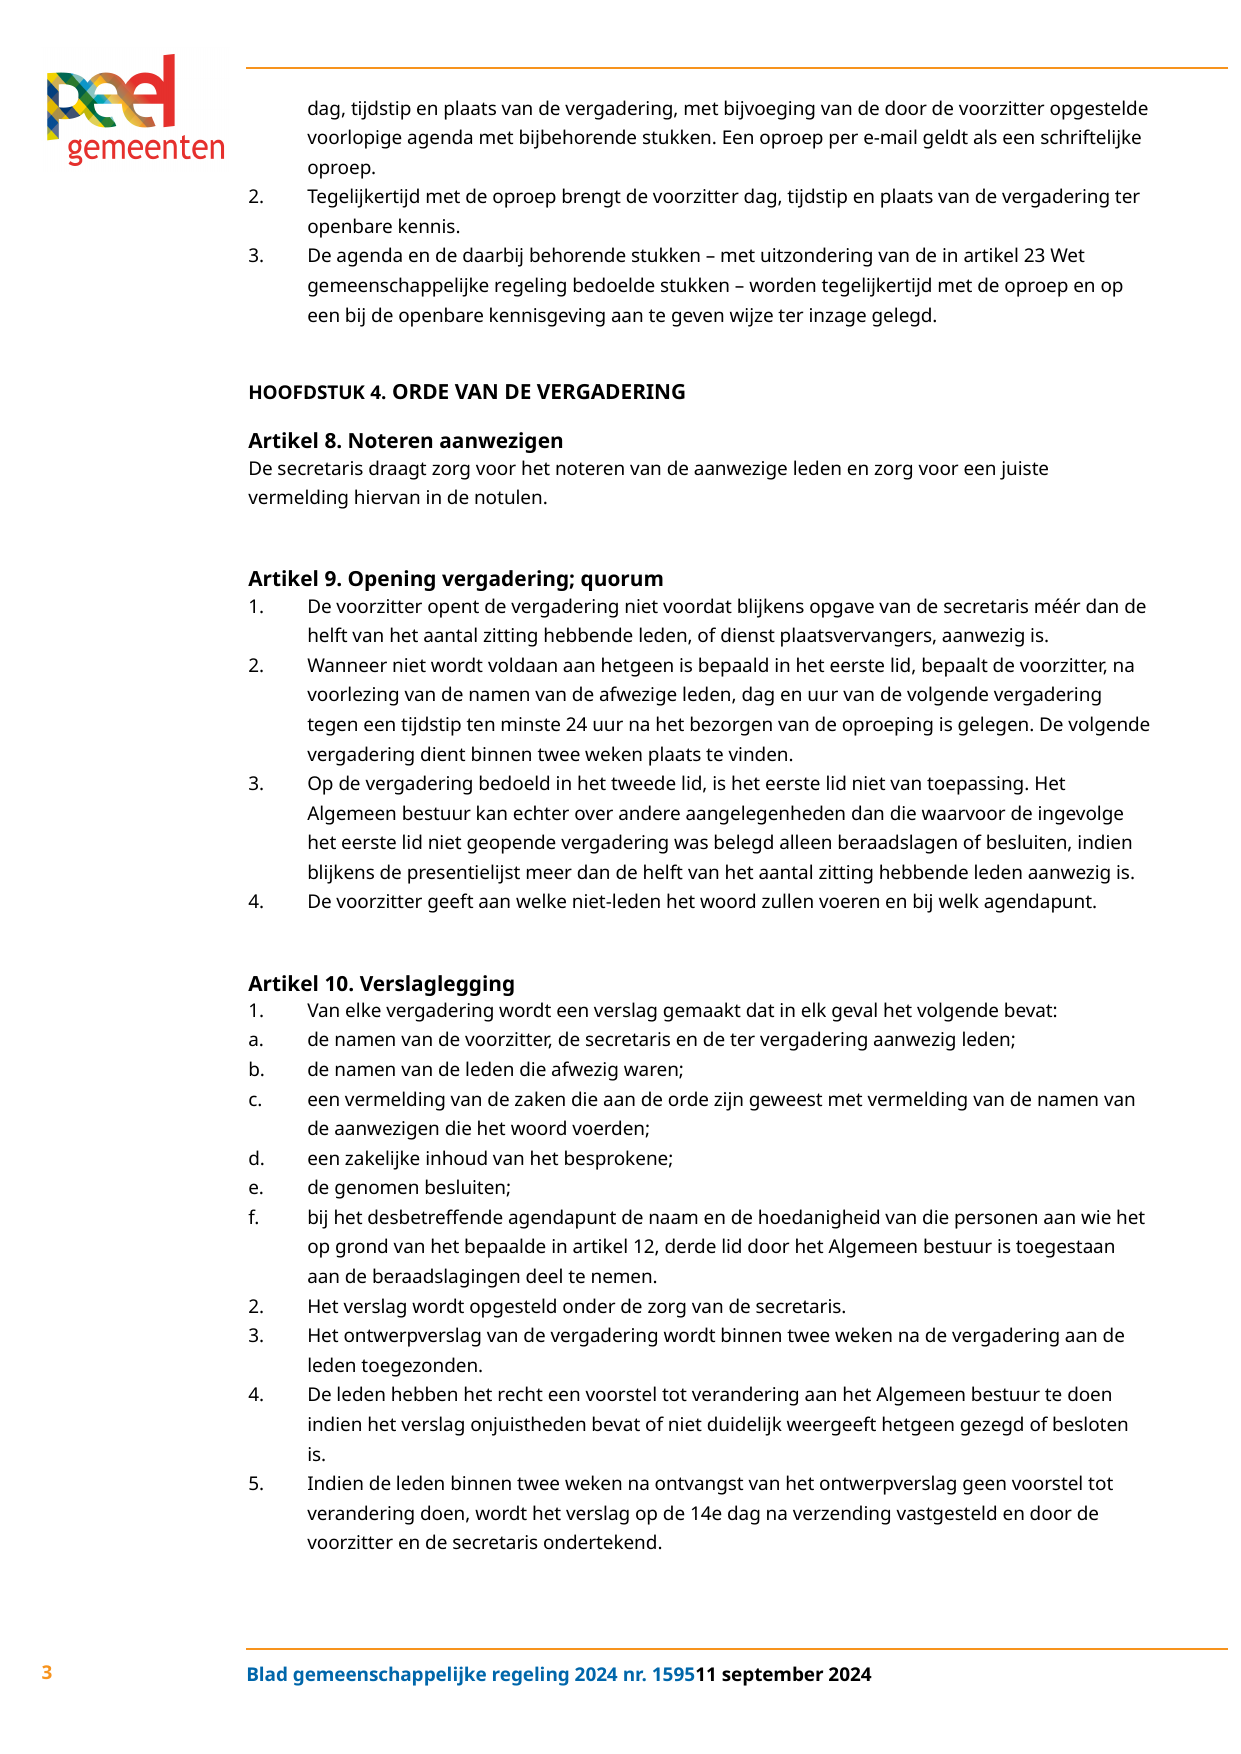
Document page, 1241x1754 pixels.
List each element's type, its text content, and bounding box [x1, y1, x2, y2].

list Van elke vergadering wordt een verslag gemaakt dat in elk geval het volgende bevat: [248, 997, 1152, 1023]
list De leden hebben het recht een voorstel tot verandering aan het Algemeen bestuur te doen indien het verslag onjuistheden bevat of niet duidelijk weergeeft hetgeen gezegd of besloten is. [248, 1382, 1152, 1467]
list De agenda en de daarbij behorende stukken – met uitzondering van de in artikel 23 Wet gemeenschappelijke regeling bedoelde stukken – worden tegelijkertijd met de oproep en op een bij de openbare kennisgeving aan te geven wijze ter inzage gelegd. [248, 243, 1152, 328]
list Indien de leden binnen twee weken na ontvangst van het ontwerpverslag geen voorstel tot verandering doen, wordt het verslag op de 14e dag na verzending vastgesteld en door de voorzitter en de secretaris ondertekend. [248, 1470, 1152, 1555]
list De voorzitter geeft aan welke niet-leden het woord zullen voeren en bij welk agendapunt. [248, 889, 1152, 914]
list De voorzitter opent de vergadering niet voordat blijkens opgave van de secretaris méér dan de helft van het aantal zitting hebbende leden, of dienst plaatsvervangers, aanwezig is. [248, 593, 1152, 648]
list Het verslag wordt opgesteld onder de zorg van de secretaris. [248, 1293, 1152, 1319]
list de namen van de voorzitter, de secretaris en de ter vergadering aanwezig leden; [248, 1027, 1152, 1052]
list dag, tijdstip en plaats van de vergadering, met bijvoeging van de door de voorzitter opgestelde voorlopige agenda met bijbehorende stukken. Een oproep per e-mail geldt als een schriftelijke oproep. [248, 95, 1152, 180]
text Artikel 9. Opening vergadering; quorum [248, 564, 1152, 593]
text Artikel 8. Noteren aanwezigen [248, 426, 1152, 455]
list een vermelding van de zaken die aan de orde zijn geweest met vermelding van de namen van de aanwezigen die het woord voerden; [248, 1086, 1152, 1141]
list de genomen besluiten; [248, 1174, 1152, 1200]
list de namen van de leden die afwezig waren; [248, 1056, 1152, 1082]
list Wanneer niet wordt voldaan aan hetgeen is bepaald in het eerste lid, bepaalt de voorzitter, na voorlezing van de namen van de afwezige leden, dag en uur van de volgende vergadering tegen een tijdstip ten minste 24 uur na het bezorgen van de oproeping is gelegen. De volgende vergadering dient binnen twee weken plaats te vinden. [248, 652, 1152, 766]
list Het ontwerpverslag van de vergadering wordt binnen twee weken na de vergadering aan de leden toegezonden. [248, 1322, 1152, 1378]
text Artikel 10. Verslaglegging [248, 969, 1152, 997]
text HOOFDSTUK 4. ORDE VAN DE VERGADERING [248, 377, 1152, 406]
text De secretaris draagt zorg voor het noteren van de aanwezige leden en zorg voor een juiste vermelding hiervan in de notulen. [248, 455, 1152, 510]
list een zakelijke inhoud van het besprokene; [248, 1145, 1152, 1171]
list bij het desbetreffende agendapunt de naam en de hoedanigheid van die personen aan wie het op grond van het bepaalde in artikel 12, derde lid door het Algemeen bestuur is toegestaan aan de beraadslagingen deel te nemen. [248, 1204, 1152, 1289]
list Op de vergadering bedoeld in het tweede lid, is het eerste lid niet van toepassing. Het Algemeen bestuur kan echter over andere aangelegenheden dan die waarvoor de ingevolge het eerste lid niet geopende vergadering was belegd alleen beraadslagen of besluiten, indien blijkens de presentielijst meer dan de helft van het aantal zitting hebbende leden aanwezig is. [248, 770, 1152, 885]
picture [41, 47, 231, 172]
list Tegelijkertijd met de oproep brengt de voorzitter dag, tijdstip en plaats van de vergadering ter openbare kennis. [248, 183, 1152, 239]
